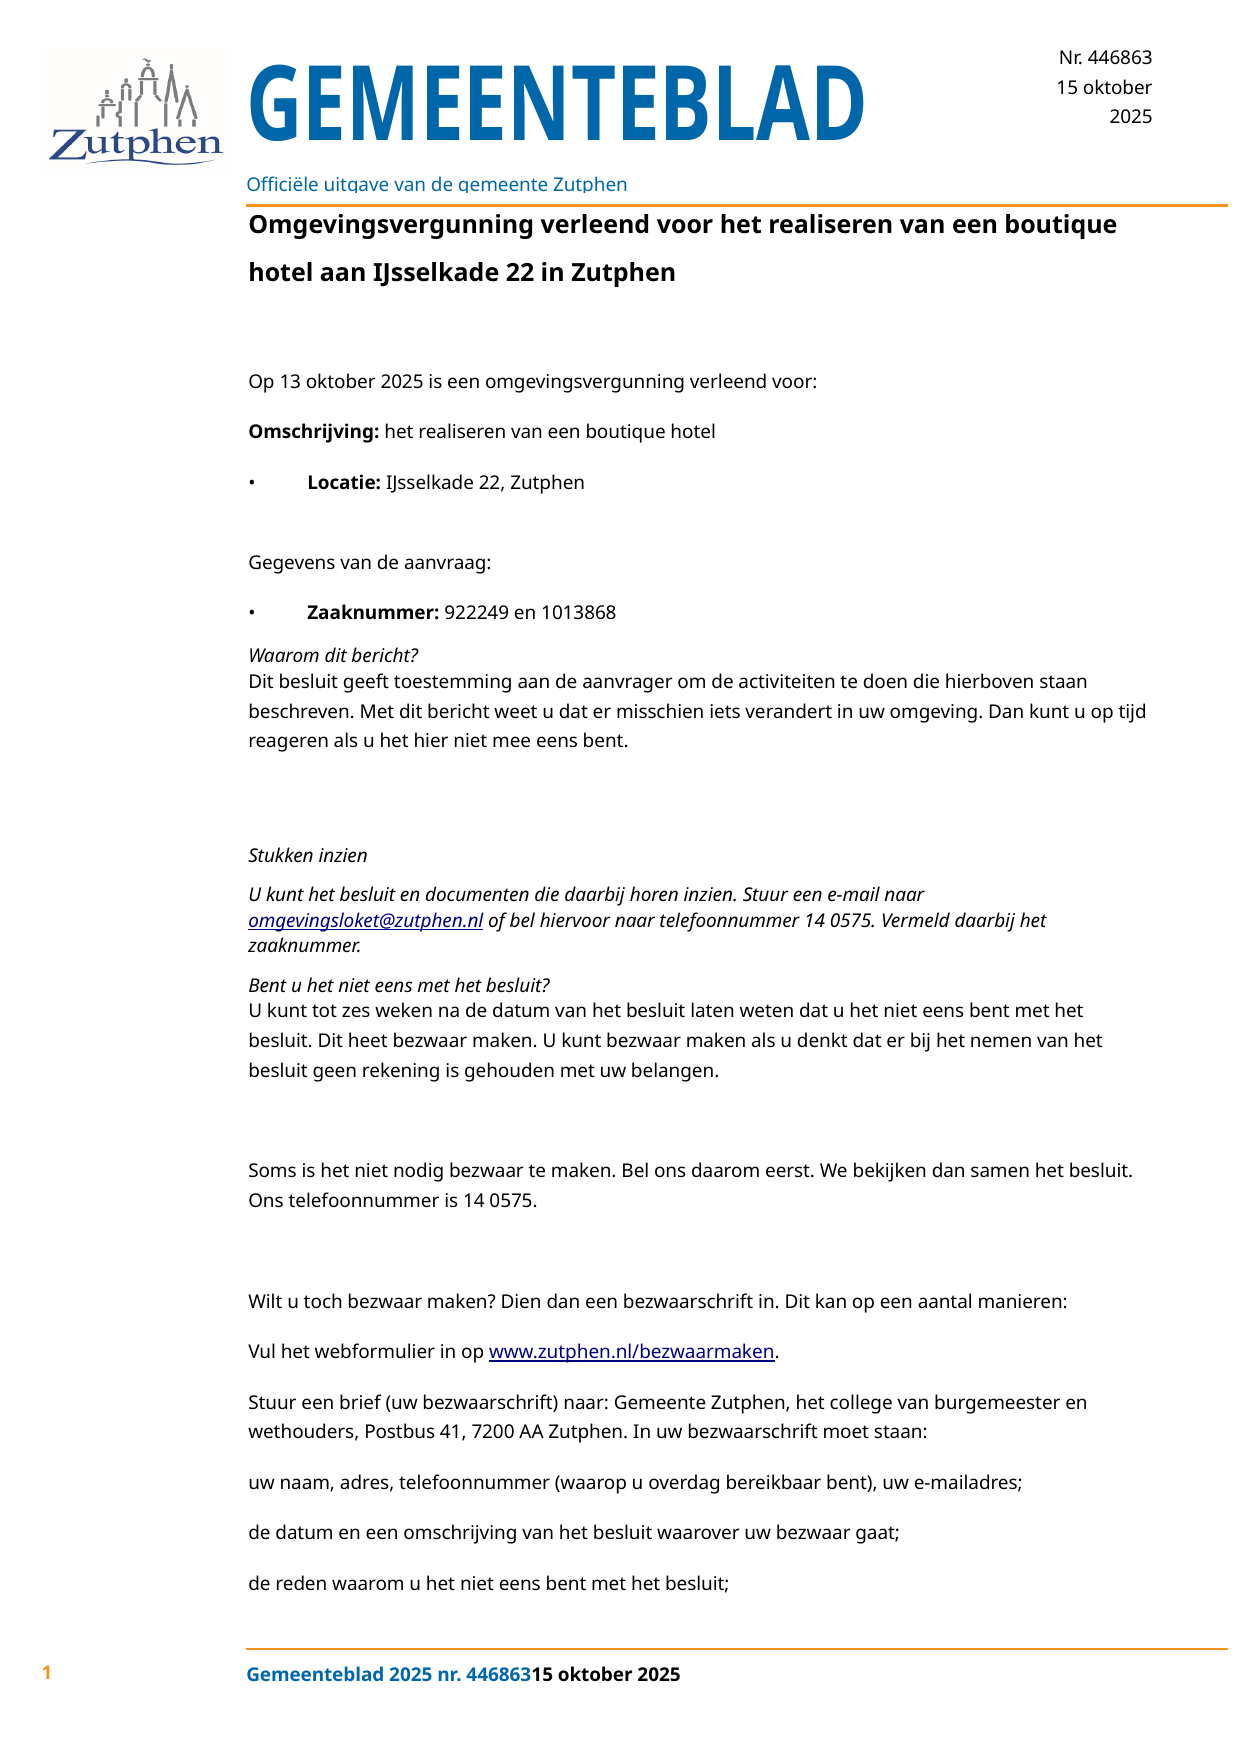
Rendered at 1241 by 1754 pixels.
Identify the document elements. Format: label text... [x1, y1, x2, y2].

list Zaaknummer: 922249 en 1013868 [248, 599, 1152, 625]
picture [41, 47, 231, 172]
text Wilt u toch bezwaar maken? Dien dan een bezwaarschrift in. Dit kan op een aantal manieren: [248, 1288, 1152, 1314]
text Stuur een brief (uw bezwaarschrift) naar: Gemeente Zutphen, het college van burgemeester en wethouders, Postbus 41, 7200 AA Zutphen. In uw bezwaarschrift moet staan: [248, 1389, 1152, 1444]
list Locatie: IJsselkade 22, Zutphen [248, 469, 1152, 495]
text Omgevingsvergunning verleend voor het realiseren van een boutique hotel aan IJsselkade 22 in Zutphen [248, 207, 1152, 288]
text Dit besluit geeft toestemming aan de aanvrager om de activiteiten te doen die hierboven staan beschreven. Met dit bericht weet u dat er misschien iets verandert in uw omgeving. Dan kunt u op tijd reageren als u het hier niet mee eens bent. [248, 668, 1152, 753]
text U kunt het besluit en documenten die daarbij horen inzien. Stuur een e-mail naar omgevingsloket@zutphen.nl of bel hiervoor naar telefoonnummer 14 0575. Vermeld daarbij het zaaknummer. [248, 881, 1152, 958]
text de reden waarom u het niet eens bent met het besluit; [248, 1570, 1152, 1596]
text Omschrijving: het realiseren van een boutique hotel [248, 419, 1152, 444]
text Vul het webformulier in op www.zutphen.nl/bezwaarmaken. [248, 1338, 1152, 1364]
text uw naam, adres, telefoonnummer (waarop u overdag bereikbaar bent), uw e-mailadres; [248, 1469, 1152, 1495]
text Soms is het niet nodig bezwaar te maken. Bel ons daarom eerst. We bekijken dan samen het besluit. Ons telefoonnummer is 14 0575. [248, 1158, 1152, 1213]
text de datum en een omschrijving van het besluit waarover uw bezwaar gaat; [248, 1519, 1152, 1545]
text Waarom dit bericht? [248, 643, 1152, 668]
text Op 13 oktober 2025 is een omgevingsvergunning verleend voor: [248, 368, 1152, 394]
text Gegevens van de aanvraag: [248, 549, 1152, 575]
text Bent u het niet eens met het besluit? [248, 972, 1152, 998]
text U kunt tot zes weken na de datum van het besluit laten weten dat u het niet eens bent met het besluit. Dit heet bezwaar maken. U kunt bezwaar maken als u denkt dat er bij het nemen van het besluit geen rekening is gehouden met uw belangen. [248, 998, 1152, 1083]
text Stukken inzien [248, 842, 1152, 868]
